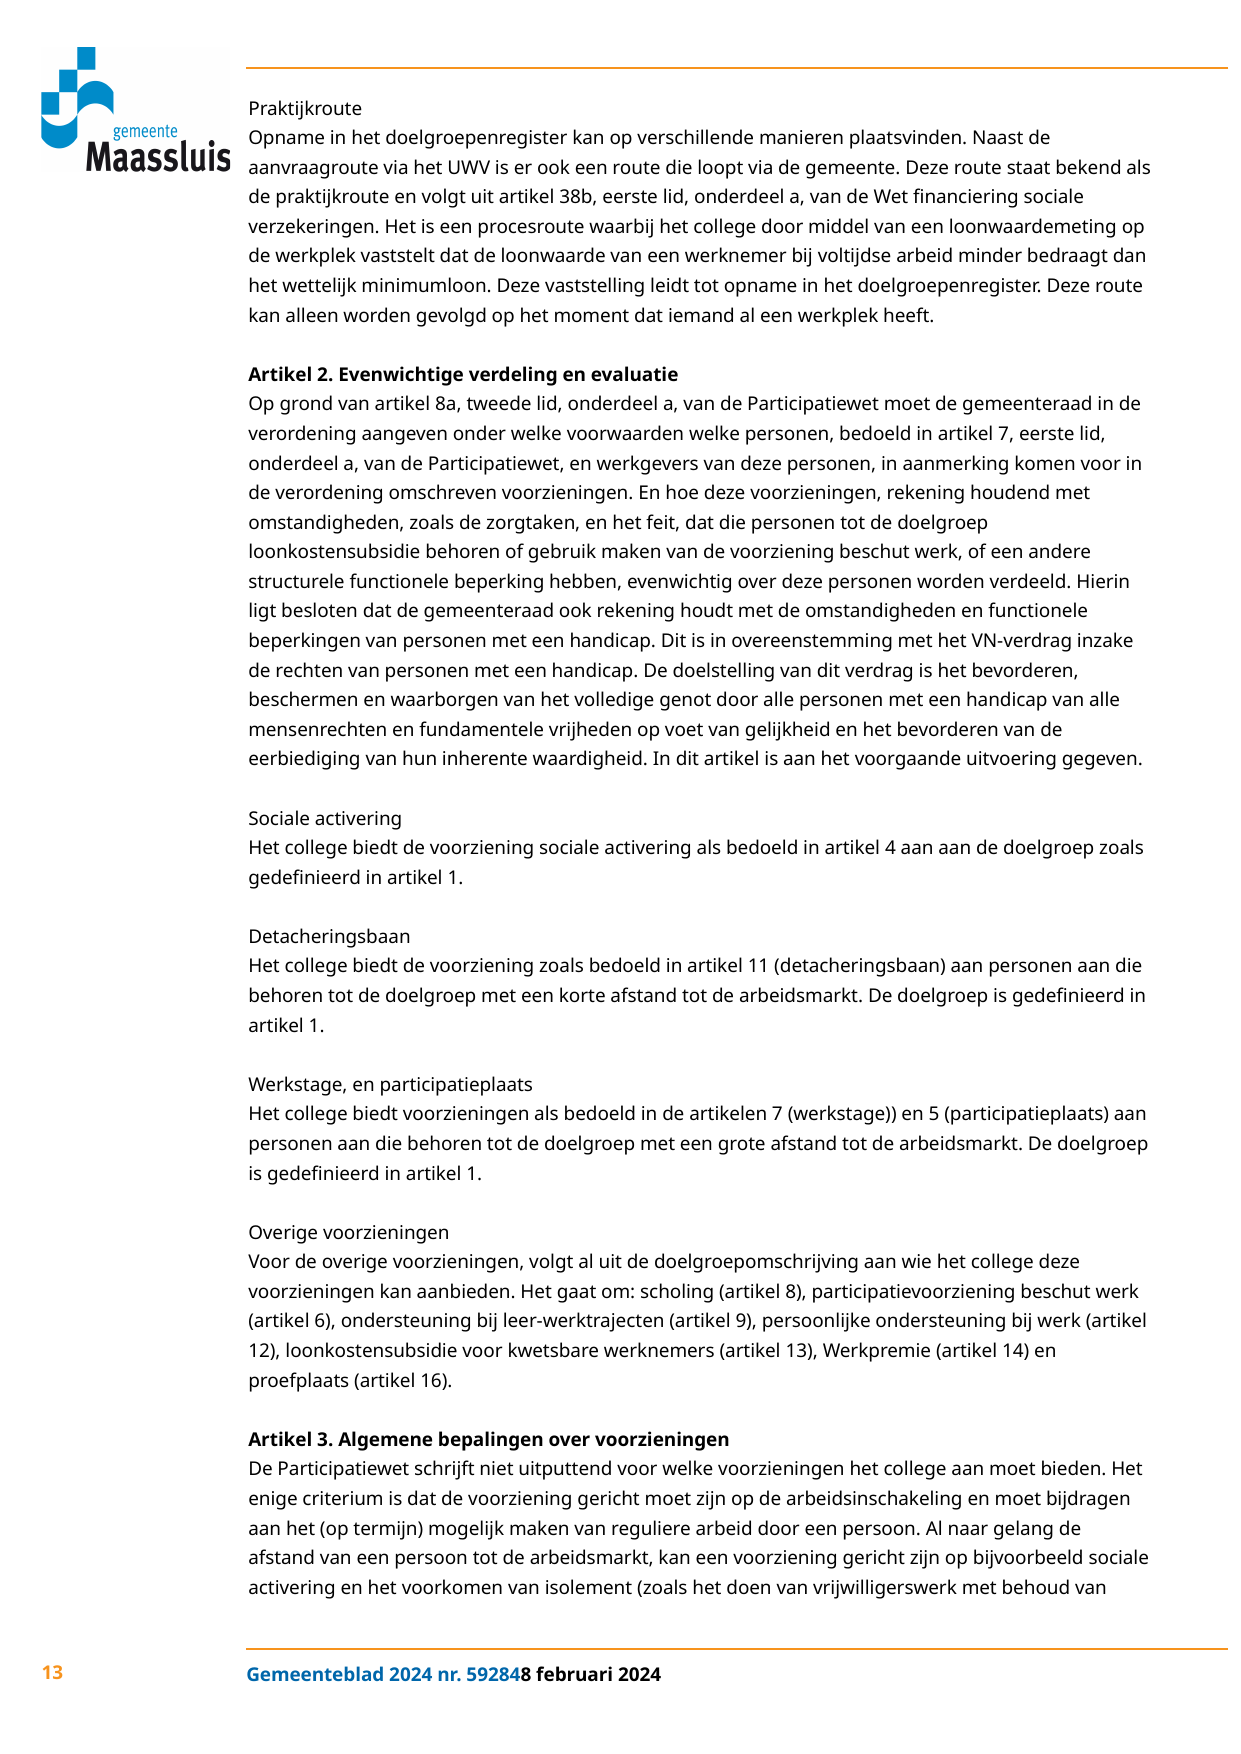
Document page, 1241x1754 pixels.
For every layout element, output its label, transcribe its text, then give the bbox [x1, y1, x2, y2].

text Op grond van artikel 8a, tweede lid, onderdeel a, van de Participatiewet moet de gemeenteraad in de verordening aangeven onder welke voorwaarden welke personen, bedoeld in artikel 7, eerste lid, onderdeel a, van de Participatiewet, en werkgevers van deze personen, in aanmerking komen voor in de verordening omschreven voorzieningen. En hoe deze voorzieningen, rekening houdend met omstandigheden, zoals de zorgtaken, en het feit, dat die personen tot de doelgroep loonkostensubsidie behoren of gebruik maken van de voorziening beschut werk, of een andere structurele functionele beperking hebben, evenwichtig over deze personen worden verdeeld. Hierin ligt besloten dat de gemeenteraad ook rekening houdt met de omstandigheden en functionele beperkingen van personen met een handicap. Dit is in overeenstemming met het VN-verdrag inzake de rechten van personen met een handicap. De doelstelling van dit verdrag is het bevorderen, beschermen en waarborgen van het volledige genot door alle personen met een handicap van alle mensenrechten en fundamentele vrijheden op voet van gelijkheid en het bevorderen van de eerbiediging van hun inherente waardigheid. In dit artikel is aan het voorgaande uitvoering gegeven. [248, 391, 1152, 771]
picture [41, 47, 77, 92]
text Het college biedt voorzieningen als bedoeld in de artikelen 7 (werkstage)) en 5 (participatieplaats) aan personen aan die behoren tot de doelgroep met een grote afstand tot de arbeidsmarkt. De doelgroep is gedefinieerd in artikel 1. [248, 1101, 1152, 1186]
text Het college biedt de voorziening sociale activering als bedoeld in artikel 4 aan aan de doelgroep zoals gedefinieerd in artikel 1. [248, 834, 1152, 890]
text Artikel 2. Evenwichtige verdeling en evaluatie [248, 361, 1152, 387]
text Opname in het doelgroepenregister kan op verschillende manieren plaatsvinden. Naast de aanvraagroute via het UWV is er ook een route die loopt via de gemeente. Deze route staat bekend als de praktijkroute en volgt uit artikel 38b, eerste lid, onderdeel a, van de Wet financiering sociale verzekeringen. Het is een procesroute waarbij het college door middel van een loonwaardemeting op de werkplek vaststelt dat de loonwaarde van een werknemer bij voltijdse arbeid minder bedraagt dan het wettelijk minimumloon. Deze vaststelling leidt tot opname in het doelgroepenregister. Deze route kan alleen worden gevolgd op het moment dat iemand al een werkplek heeft. [248, 124, 1152, 328]
text Werkstage, en participatieplaats [248, 1071, 1152, 1097]
text Artikel 3. Algemene bepalingen over voorzieningen [248, 1426, 1152, 1452]
picture [41, 47, 231, 172]
text Sociale activering [248, 805, 1152, 831]
text De Participatiewet schrijft niet uitputtend voor welke voorzieningen het college aan moet bieden. Het enige criterium is dat de voorziening gericht moet zijn op de arbeidsinschakeling en moet bijdragen aan het (op termijn) mogelijk maken van reguliere arbeid door een persoon. Al naar gelang de afstand van een persoon tot de arbeidsmarkt, kan een voorziening gericht zijn op bijvoorbeeld sociale activering en het voorkomen van isolement (zoals het doen van vrijwilligerswerk met behoud van [248, 1456, 1152, 1600]
text Overige voorzieningen [248, 1219, 1152, 1245]
text Detacheringsbaan [248, 923, 1152, 949]
text Praktijkroute [248, 95, 1152, 121]
text Voor de overige voorzieningen, volgt al uit de doelgroepomschrijving aan wie het college deze voorzieningen kan aanbieden. Het gaat om: scholing (artikel 8), participatievoorziening beschut werk (artikel 6), ondersteuning bij leer-werktrajecten (artikel 9), persoonlijke ondersteuning bij werk (artikel 12), loonkostensubsidie voor kwetsbare werknemers (artikel 13), Werkpremie (artikel 14) en proefplaats (artikel 16). [248, 1248, 1152, 1393]
text Het college biedt de voorziening zoals bedoeld in artikel 11 (detacheringsbaan) aan personen aan die behoren tot de doelgroep met een korte afstand tot de arbeidsmarkt. De doelgroep is gedefinieerd in artikel 1. [248, 953, 1152, 1038]
